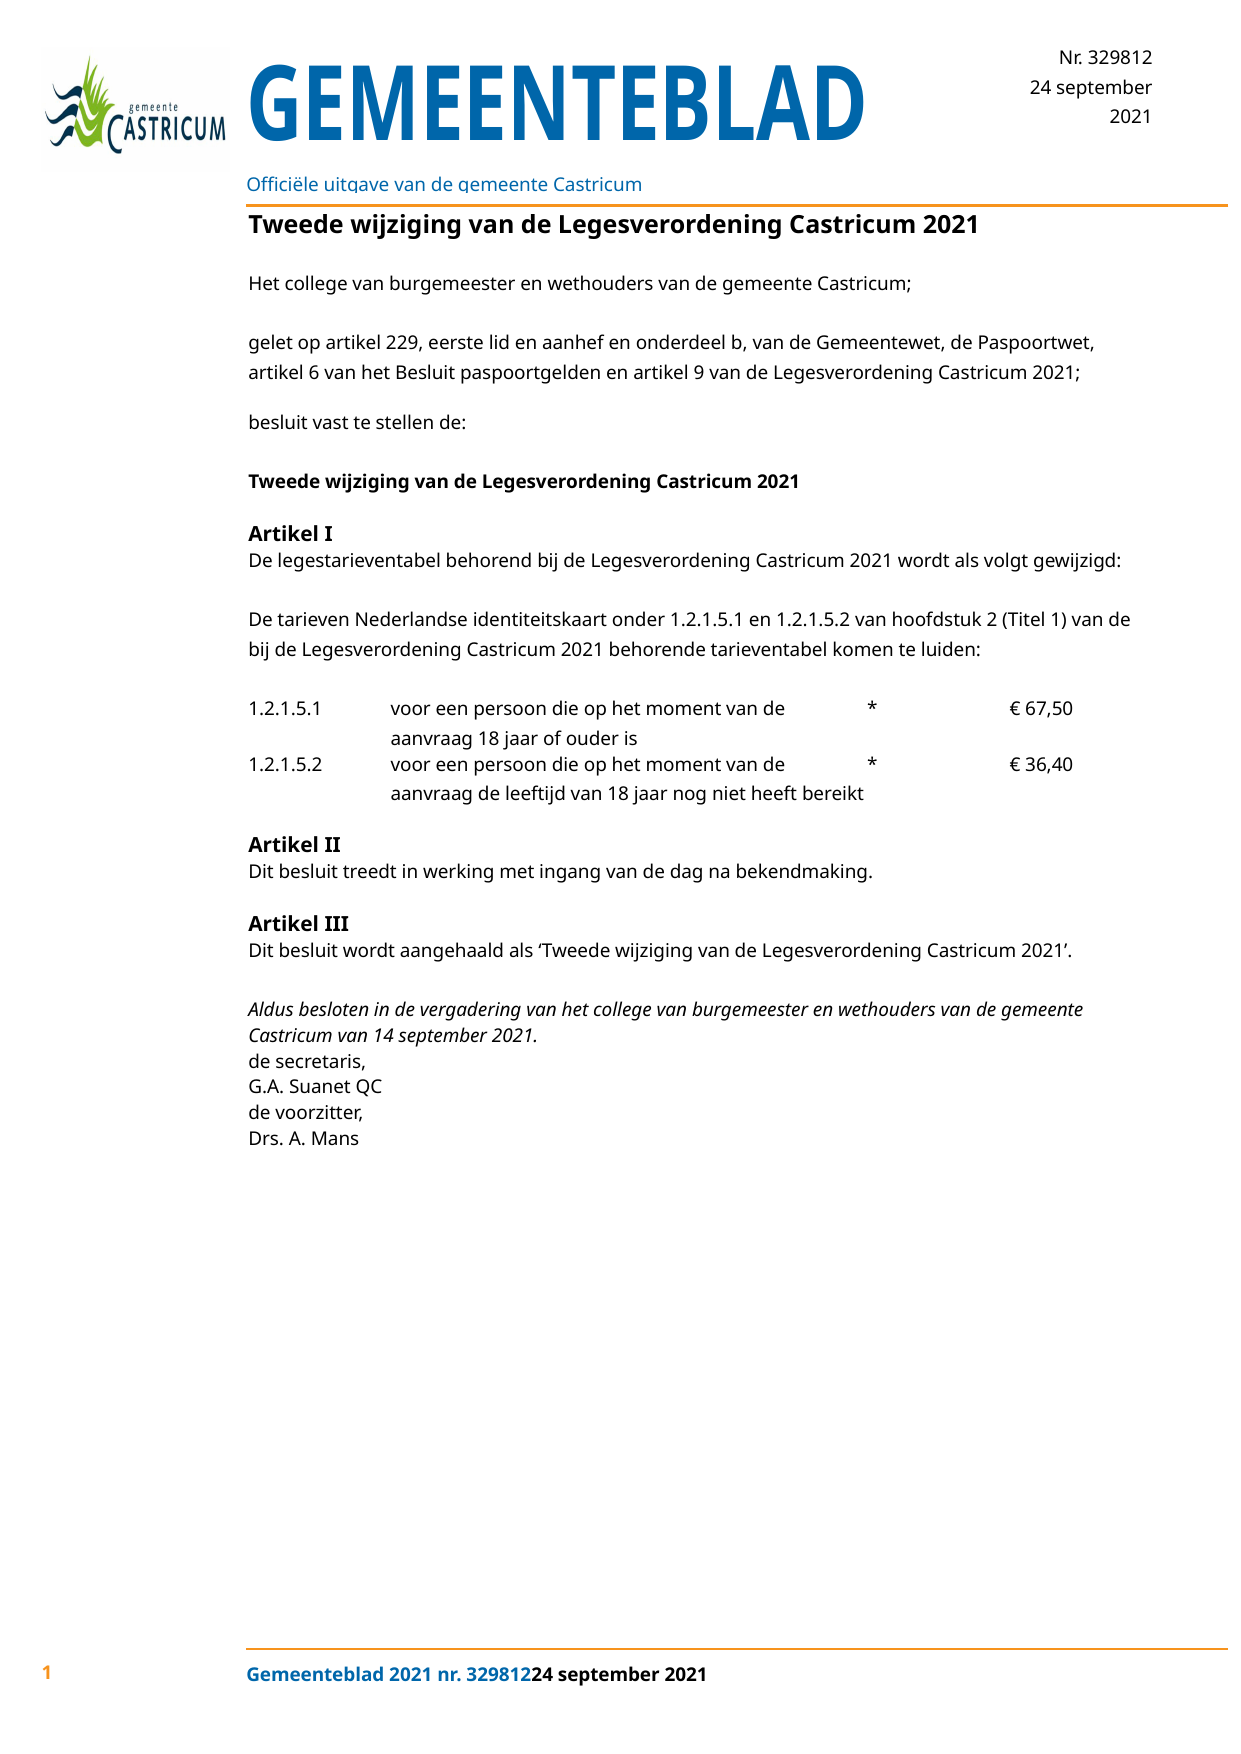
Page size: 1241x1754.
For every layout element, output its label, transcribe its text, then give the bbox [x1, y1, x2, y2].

text gelet op artikel 229, eerste lid en aanhef en onderdeel b, van de Gemeentewet, de Paspoortwet, artikel 6 van het Besluit paspoortgelden en artikel 9 van de Legesverordening Castricum 2021; [248, 329, 1152, 385]
text Tweede wijziging van de Legesverordening Castricum 2021 [248, 207, 1152, 241]
table_header voor een persoon die op het moment van de aanvraag 18 jaar of ouder is [390, 695, 867, 751]
table_cell € 36,40 [1009, 751, 1152, 806]
table_header € 67,50 [1009, 695, 1152, 751]
picture [41, 47, 231, 172]
text de secretaris, [248, 1048, 1152, 1074]
text De tarieven Nederlandse identiteitskaart onder 1.2.1.5.1 en 1.2.1.5.2 van hoofdstuk 2 (Titel 1) van de bij de Legesverordening Castricum 2021 behorende tarieventabel komen te luiden: [248, 607, 1152, 662]
text Dit besluit wordt aangehaald als ‘Tweede wijziging van de Legesverordening Castricum 2021’. [248, 937, 1152, 963]
text de voorzitter, [248, 1099, 1152, 1125]
table_header 1.2.1.5.1 [248, 695, 390, 751]
text besluit vast te stellen de: [248, 409, 1152, 435]
table_header * [867, 695, 1009, 751]
text G.A. Suanet QC [248, 1074, 1152, 1099]
table_cell * [867, 751, 1009, 806]
text Dit besluit treedt in werking met ingang van de dag na bekendmaking. [248, 858, 1152, 884]
text De legestarieventabel behorend bij de Legesverordening Castricum 2021 wordt als volgt gewijzigd: [248, 547, 1152, 573]
text Aldus besloten in de vergadering van het college van burgemeester en wethouders van de gemeente Castricum van 14 september 2021. [248, 997, 1152, 1048]
table_cell 1.2.1.5.2 [248, 751, 390, 806]
table_cell voor een persoon die op het moment van de aanvraag de leeftijd van 18 jaar nog niet heeft bereikt [390, 751, 867, 806]
text Artikel II [248, 830, 1152, 858]
text Tweede wijziging van de Legesverordening Castricum 2021 [248, 468, 1152, 494]
text Drs. A. Mans [248, 1125, 1152, 1151]
text Het college van burgemeester en wethouders van de gemeente Castricum; [248, 270, 1152, 296]
text Artikel I [248, 519, 1152, 547]
text Artikel III [248, 909, 1152, 937]
